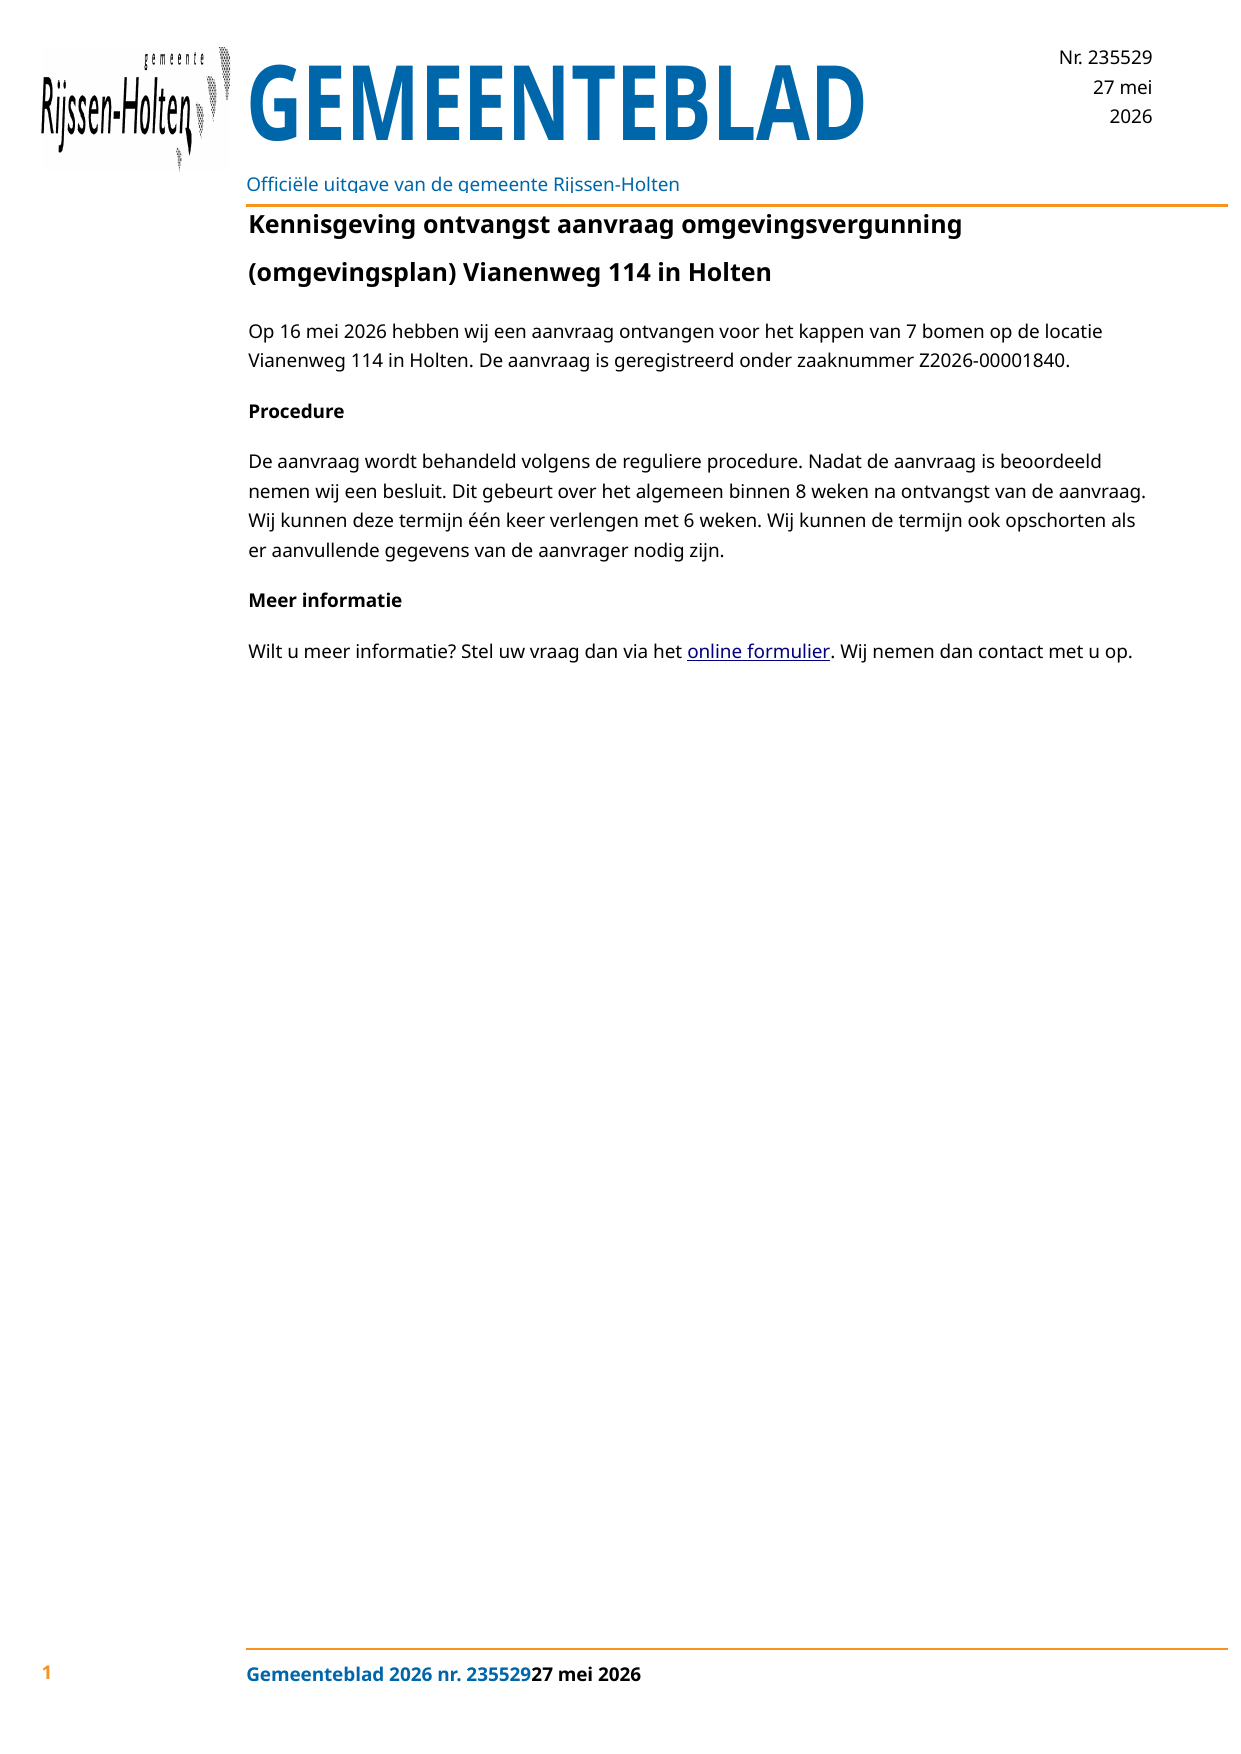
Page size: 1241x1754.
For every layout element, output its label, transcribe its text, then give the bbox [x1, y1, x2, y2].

text De aanvraag wordt behandeld volgens de reguliere procedure. Nadat de aanvraag is beoordeeld nemen wij een besluit. Dit gebeurt over het algemeen binnen 8 weken na ontvangst van de aanvraag. Wij kunnen deze termijn één keer verlengen met 6 weken. Wij kunnen de termijn ook opschorten als er aanvullende gegevens van de aanvrager nodig zijn. [248, 448, 1152, 563]
text Kennisgeving ontvangst aanvraag omgevingsvergunning (omgevingsplan) Vianenweg 114 in Holten [248, 207, 1152, 288]
text Op 16 mei 2026 hebben wij een aanvraag ontvangen voor het kappen van 7 bomen op de locatie Vianenweg 114 in Holten. De aanvraag is geregistreerd onder zaaknummer Z2026-00001840. [248, 318, 1152, 373]
text Meer informatie [248, 587, 1152, 613]
text Wilt u meer informatie? Stel uw vraag dan via het online formulier. Wij nemen dan contact met u op. [248, 638, 1152, 664]
text Procedure [248, 398, 1152, 424]
picture [41, 47, 231, 172]
